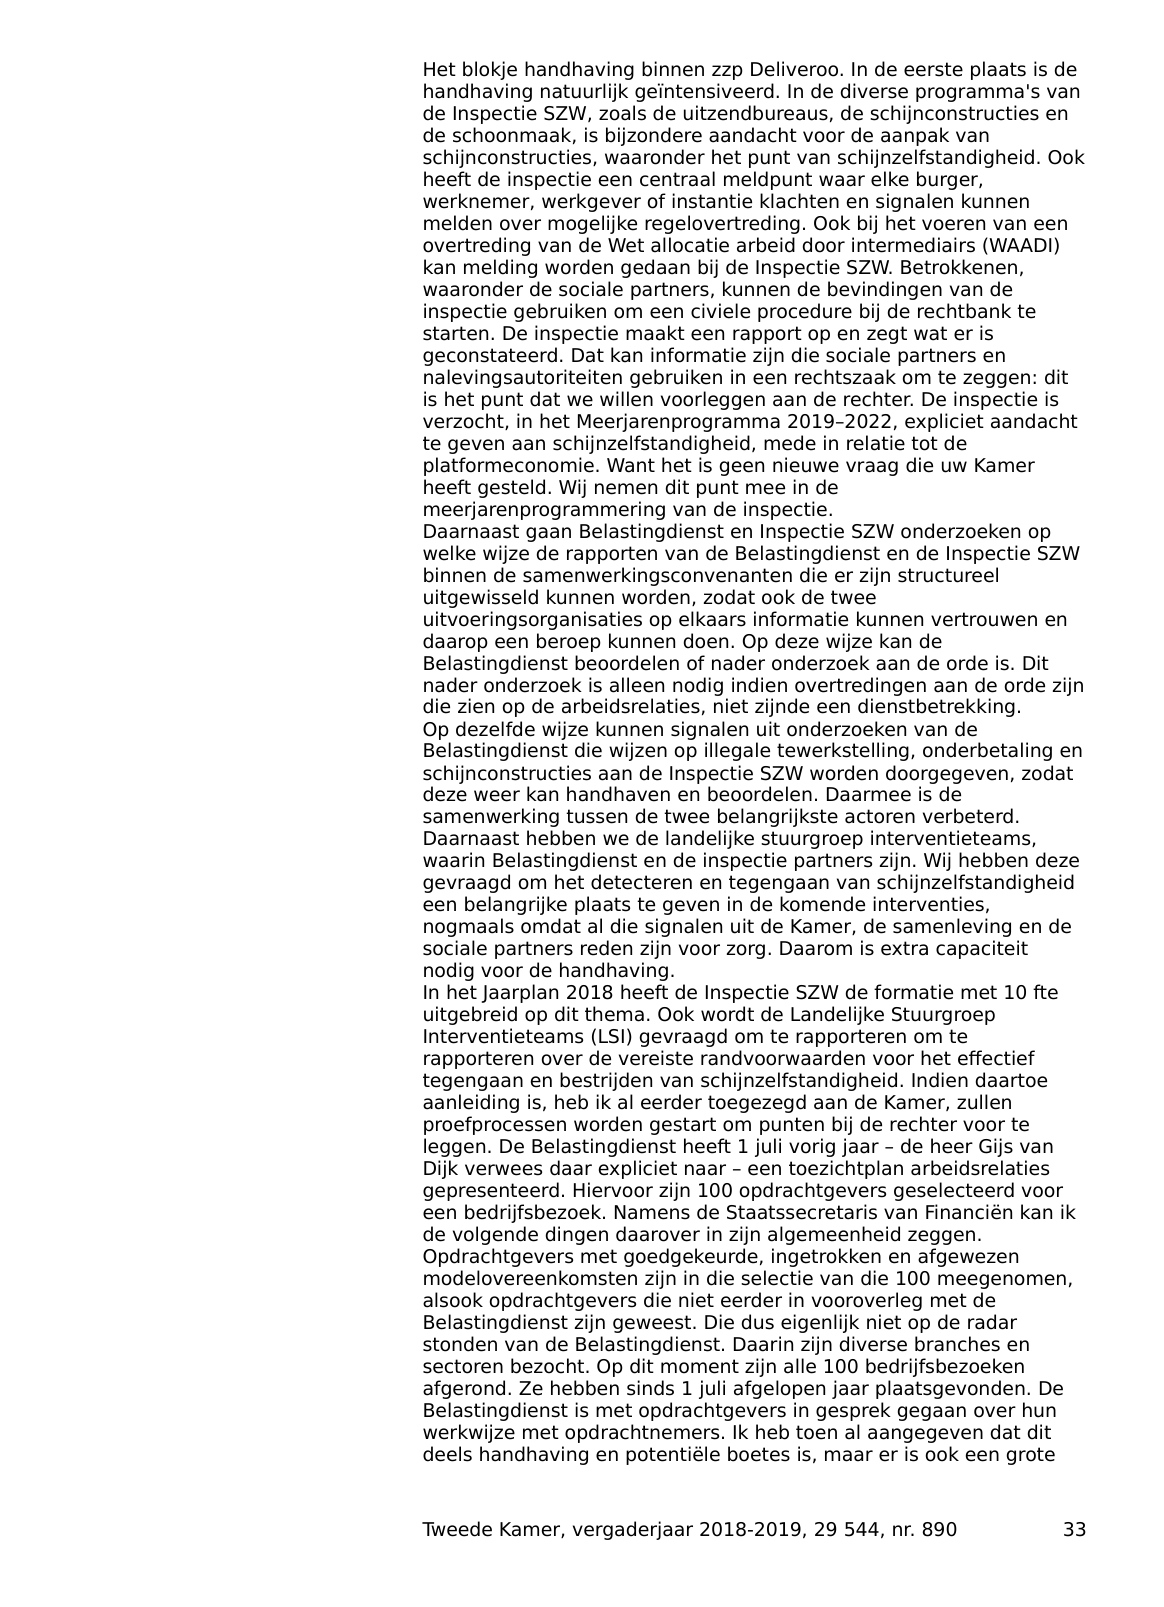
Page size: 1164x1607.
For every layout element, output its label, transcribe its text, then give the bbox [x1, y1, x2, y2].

text Het blokje handhaving binnen zzp Deliveroo. In de eerste plaats is de handhaving natuurlijk geïntensiveerd. In de diverse programma's van de Inspectie SZW, zoals de uitzendbureaus, de schijnconstructies en de schoonmaak, is bijzondere aandacht voor de aanpak van schijnconstructies, waaronder het punt van schijnzelfstandigheid. Ook heeft de inspectie een centraal meldpunt waar elke burger, werknemer, werkgever of instantie klachten en signalen kunnen melden over mogelijke regelovertreding. Ook bij het voeren van een overtreding van de Wet allocatie arbeid door intermediairs (WAADI) kan melding worden gedaan bij de Inspectie SZW. Betrokkenen, waaronder de sociale partners, kunnen de bevindingen van de inspectie gebruiken om een civiele procedure bij de rechtbank te starten. De inspectie maakt een rapport op en zegt wat er is geconstateerd. Dat kan informatie zijn die sociale partners en nalevingsautoriteiten gebruiken in een rechtszaak om te zeggen: dit is het punt dat we willen voorleggen aan de rechter. De inspectie is verzocht, in het Meerjarenprogramma 2019–2022, expliciet aandacht te geven aan schijnzelfstandigheid, mede in relatie tot de platformeconomie. Want het is geen nieuwe vraag die uw Kamer heeft gesteld. Wij nemen dit punt mee in de meerjarenprogrammering van de inspectie. [422, 59, 1087, 521]
text Op dezelfde wijze kunnen signalen uit onderzoeken van de Belastingdienst die wijzen op illegale tewerkstelling, onderbetaling en schijnconstructies aan de Inspectie SZW worden doorgegeven, zodat deze weer kan handhaven en beoordelen. Daarmee is de samenwerking tussen de twee belangrijkste actoren verbeterd. Daarnaast hebben we de landelijke stuurgroep interventieteams, waarin Belastingdienst en de inspectie partners zijn. Wij hebben deze gevraagd om het detecteren en tegengaan van schijnzelfstandigheid een belangrijke plaats te geven in de komende interventies, nogmaals omdat al die signalen uit de Kamer, de samenleving en de sociale partners reden zijn voor zorg. Daarom is extra capaciteit nodig voor de handhaving. [422, 718, 1087, 982]
text Daarnaast gaan Belastingdienst en Inspectie SZW onderzoeken op welke wijze de rapporten van de Belastingdienst en de Inspectie SZW binnen de samenwerkingsconvenanten die er zijn structureel uitgewisseld kunnen worden, zodat ook de twee uitvoeringsorganisaties op elkaars informatie kunnen vertrouwen en daarop een beroep kunnen doen. Op deze wijze kan de Belastingdienst beoordelen of nader onderzoek aan de orde is. Dit nader onderzoek is alleen nodig indien overtredingen aan de orde zijn die zien op de arbeidsrelaties, niet zijnde een dienstbetrekking. [422, 521, 1087, 718]
text In het Jaarplan 2018 heeft de Inspectie SZW de formatie met 10 fte uitgebreid op dit thema. Ook wordt de Landelijke Stuurgroep Interventieteams (LSI) gevraagd om te rapporteren om te rapporteren over de vereiste randvoorwaarden voor het effectief tegengaan en bestrijden van schijnzelfstandigheid. Indien daartoe aanleiding is, heb ik al eerder toegezegd aan de Kamer, zullen proefprocessen worden gestart om punten bij de rechter voor te leggen. De Belastingdienst heeft 1 juli vorig jaar – de heer Gijs van Dijk verwees daar expliciet naar – een toezichtplan arbeidsrelaties gepresenteerd. Hiervoor zijn 100 opdrachtgevers geselecteerd voor een bedrijfsbezoek. Namens de Staatssecretaris van Financiën kan ik de volgende dingen daarover in zijn algemeenheid zeggen. Opdrachtgevers met goedgekeurde, ingetrokken en afgewezen modelovereenkomsten zijn in die selectie van die 100 meegenomen, alsook opdrachtgevers die niet eerder in vooroverleg met de Belastingdienst zijn geweest. Die dus eigenlijk niet op de radar stonden van de Belastingdienst. Daarin zijn diverse branches en sectoren bezocht. Op dit moment zijn alle 100 bedrijfsbezoeken afgerond. Ze hebben sinds 1 juli afgelopen jaar plaatsgevonden. De Belastingdienst is met opdrachtgevers in gesprek gegaan over hun werkwijze met opdrachtnemers. Ik heb toen al aangegeven dat dit deels handhaving en potentiële boetes is, maar er is ook een grote [422, 982, 1087, 1466]
